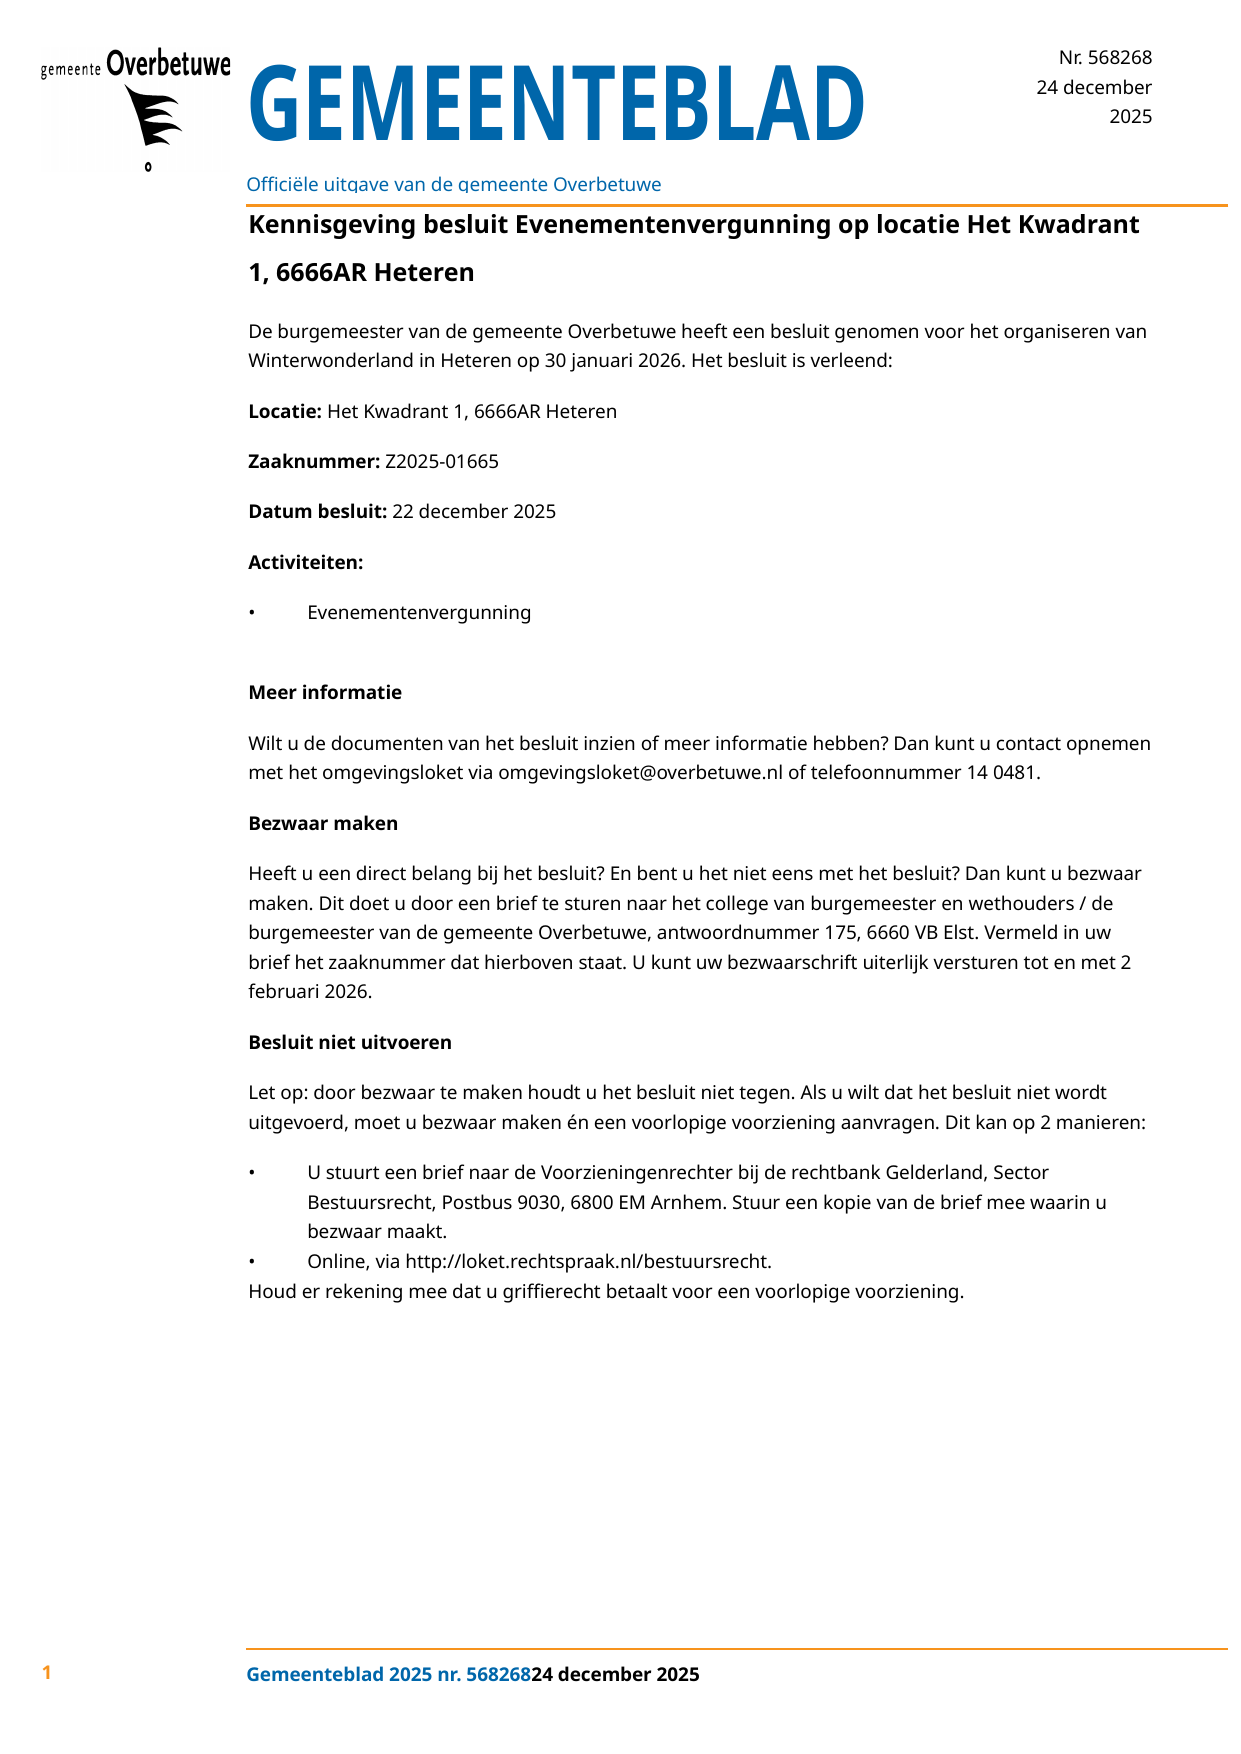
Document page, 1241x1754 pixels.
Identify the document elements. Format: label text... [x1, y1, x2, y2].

text Wilt u de documenten van het besluit inzien of meer informatie hebben? Dan kunt u contact opnemen met het omgevingsloket via omgevingsloket@overbetuwe.nl of telefoonnummer 14 0481. [248, 730, 1152, 785]
text Zaaknummer: Z2025-01665 [248, 448, 1152, 474]
list Online, via http://loket.rechtspraak.nl/bestuursrecht. [248, 1248, 1152, 1274]
picture [41, 47, 231, 172]
text Activiteiten: [248, 549, 1152, 575]
text Heeft u een direct belang bij het besluit? En bent u het niet eens met het besluit? Dan kunt u bezwaar maken. Dit doet u door een brief te sturen naar het college van burgemeester en wethouders / de burgemeester van de gemeente Overbetuwe, antwoordnummer 175, 6660 VB Elst. Vermeld in uw brief het zaaknummer dat hierboven staat. U kunt uw bezwaarschrift uiterlijk versturen tot en met 2 februari 2026. [248, 860, 1152, 1004]
text Meer informatie [248, 679, 1152, 705]
text De burgemeester van de gemeente Overbetuwe heeft een besluit genomen voor het organiseren van Winterwonderland in Heteren op 30 januari 2026. Het besluit is verleend: [248, 318, 1152, 373]
text Locatie: Het Kwadrant 1, 6666AR Heteren [248, 398, 1152, 424]
text Kennisgeving besluit Evenementenvergunning op locatie Het Kwadrant 1, 6666AR Heteren [248, 207, 1152, 288]
text Datum besluit: 22 december 2025 [248, 499, 1152, 524]
text Let op: door bezwaar te maken houdt u het besluit niet tegen. Als u wilt dat het besluit niet wordt uitgevoerd, moet u bezwaar maken én een voorlopige voorziening aanvragen. Dit kan op 2 manieren: [248, 1079, 1152, 1135]
text Besluit niet uitvoeren [248, 1029, 1152, 1055]
list Evenementenvergunning [248, 599, 1152, 625]
text Bezwaar maken [248, 810, 1152, 836]
text Houd er rekening mee dat u griffierecht betaalt voor een voorlopige voorziening. [248, 1278, 1152, 1304]
list U stuurt een brief naar de Voorzieningenrechter bij de rechtbank Gelderland, Sector Bestuursrecht, Postbus 9030, 6800 EM Arnhem. Stuur een kopie van de brief mee waarin u bezwaar maakt. [248, 1159, 1152, 1244]
